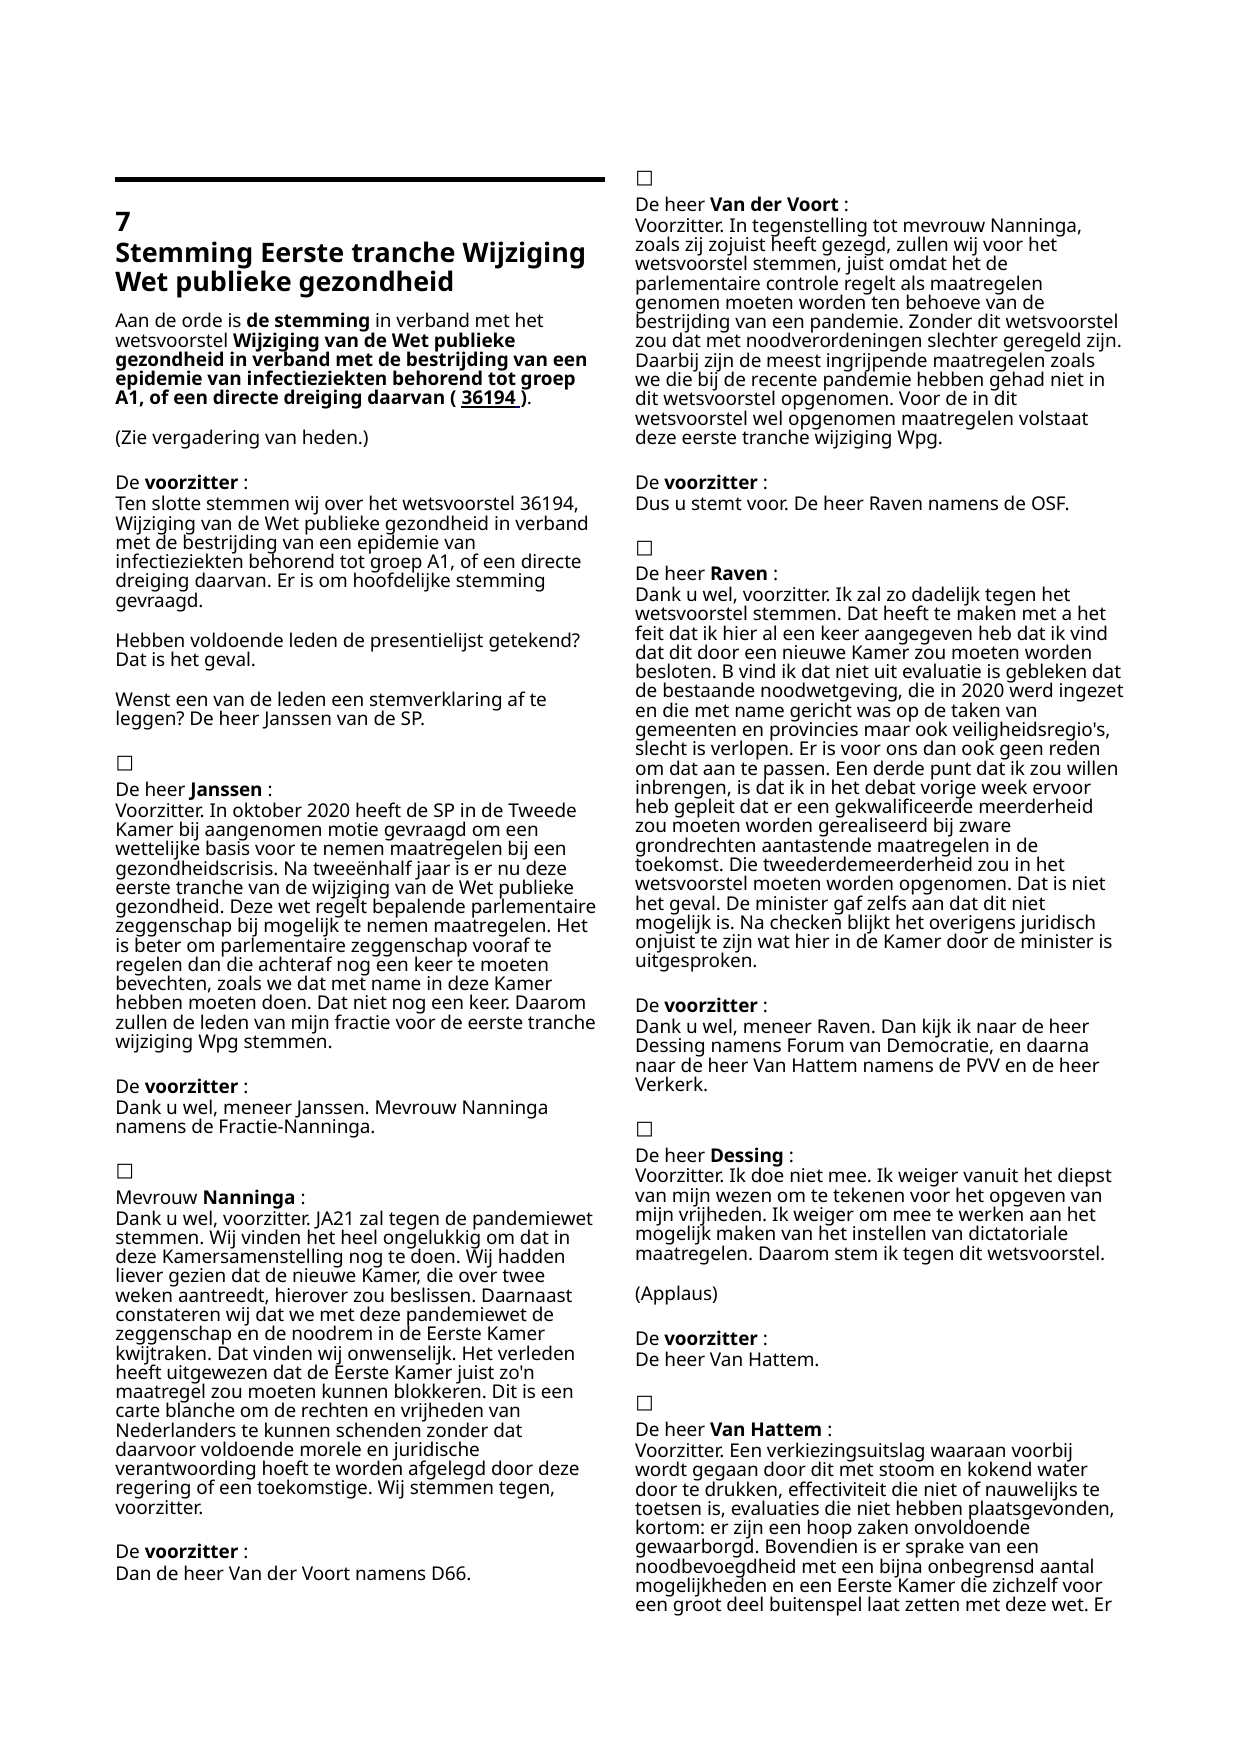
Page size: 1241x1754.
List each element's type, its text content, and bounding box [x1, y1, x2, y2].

text ⬜ [635, 1116, 1125, 1142]
text De heer Van Hattem. [635, 1351, 1125, 1370]
text De heer Raven : [635, 560, 1125, 586]
text Voorzitter. Ik doe niet mee. Ik weiger vanuit het diepst van mijn wezen om te tekenen voor het opgeven van mijn vrijheden. Ik weiger om mee te werken aan het mogelijk maken van het instellen van dictatoriale maatregelen. Daarom stem ik tegen dit wetsvoorstel. [635, 1167, 1125, 1264]
text (Zie vergadering van heden.) [115, 429, 605, 449]
text Ten slotte stemmen wij over het wetsvoorstel 36194, Wijziging van de Wet publieke gezondheid in verband met de bestrijding van een epidemie van infectieziekten behorend tot groep A1, of een directe dreiging daarvan. Er is om hoofdelijke stemming gevraagd. [115, 495, 605, 611]
text Dank u wel, meneer Raven. Dan kijk ik naar de heer Dessing namens Forum van Democratie, en daarna naar de heer Van Hattem namens de PVV en de heer Verkerk. [635, 1018, 1125, 1095]
text Mevrouw Nanninga : [115, 1184, 605, 1209]
text Voorzitter. Een verkiezingsuitslag waaraan voorbij wordt gegaan door dit met stoom en kokend water door te drukken, effectiviteit die niet of nauwelijks te toetsen is, evaluaties die niet hebben plaatsgevonden, kortom: er zijn een hoop zaken onvoldoende gewaarborgd. Bovendien is er sprake van een noodbevoegdheid met een bijna onbegrensd aantal mogelijkheden en een Eerste Kamer die zichzelf voor een groot deel buitenspel laat zetten met deze wet. Er [635, 1442, 1125, 1616]
text ⬜ [115, 750, 605, 776]
text 7 [115, 203, 605, 239]
text De voorzitter : [115, 1073, 605, 1099]
text Dus u stemt voor. De heer Raven namens de OSF. [635, 494, 1125, 514]
text Aan de orde is de stemming in verband met het wetsvoorstel Wijziging van de Wet publieke gezondheid in verband met de bestrijding van een epidemie van infectieziekten behorend tot groep A1, of een directe dreiging daarvan ( 36194 ). [115, 312, 605, 409]
text De heer Van der Voort : [635, 191, 1125, 217]
text Dank u wel, voorzitter. JA21 zal tegen de pandemiewet stemmen. Wij vinden het heel ongelukkig om dat in deze Kamersamenstelling nog te doen. Wij hadden liever gezien dat de nieuwe Kamer, die over twee weken aantreedt, hierover zou beslissen. Daarnaast constateren wij dat we met deze pandemiewet de zeggenschap en de noodrem in de Eerste Kamer kwijtraken. Dat vinden wij onwenselijk. Het verleden heeft uitgewezen dat de Eerste Kamer juist zo'n maatregel zou moeten kunnen blokkeren. Dit is een carte blanche om de rechten en vrijheden van Nederlanders te kunnen schenden zonder dat daarvoor voldoende morele en juridische verantwoording hoeft te worden afgelegd door deze regering of een toekomstige. Wij stemmen tegen, voorzitter. [115, 1209, 605, 1518]
text De heer Janssen : [115, 776, 605, 802]
text Hebben voldoende leden de presentielijst getekend? Dat is het geval. [115, 632, 605, 670]
text Voorzitter. In oktober 2020 heeft de SP in de Tweede Kamer bij aangenomen motie gevraagd om een wettelijke basis voor te nemen maatregelen bij een gezondheidscrisis. Na tweeënhalf jaar is er nu deze eerste tranche van de wijziging van de Wet publieke gezondheid. Deze wet regelt bepalende parlementaire zeggenschap bij mogelijk te nemen maatregelen. Het is beter om parlementaire zeggenschap vooraf te regelen dan die achteraf nog een keer te moeten bevechten, zoals we dat met name in deze Kamer hebben moeten doen. Dat niet nog een keer. Daarom zullen de leden van mijn fractie voor de eerste tranche wijziging Wpg stemmen. [115, 802, 605, 1052]
text ⬜ [635, 535, 1125, 560]
text De heer Dessing : [635, 1142, 1125, 1167]
text Dank u wel, voorzitter. Ik zal zo dadelijk tegen het wetsvoorstel stemmen. Dat heeft te maken met a het feit dat ik hier al een keer aangegeven heb dat ik vind dat dit door een nieuwe Kamer zou moeten worden besloten. B vind ik dat niet uit evaluatie is gebleken dat de bestaande noodwetgeving, die in 2020 werd ingezet en die met name gericht was op de taken van gemeenten en provincies maar ook veiligheidsregio's, slecht is verlopen. Er is voor ons dan ook geen reden om dat aan te passen. Een derde punt dat ik zou willen inbrengen, is dat ik in het debat vorige week ervoor heb gepleit dat er een gekwalificeerde meerderheid zou moeten worden gerealiseerd bij zware grondrechten aantastende maatregelen in de toekomst. Die tweederdemeerderheid zou in het wetsvoorstel moeten worden opgenomen. Dat is niet het geval. De minister gaf zelfs aan dat dit niet mogelijk is. Na checken blijkt het overigens juridisch onjuist te zijn wat hier in de Kamer door de minister is uitgesproken. [635, 586, 1125, 972]
text Dank u wel, meneer Janssen. Mevrouw Nanninga namens de Fractie-Nanninga. [115, 1099, 605, 1137]
text De heer Van Hattem : [635, 1416, 1125, 1442]
text Stemming Eerste tranche Wijziging Wet publieke gezondheid [115, 239, 605, 312]
text De voorzitter : [635, 469, 1125, 494]
text ⬜ [635, 165, 1125, 191]
text De voorzitter : [635, 992, 1125, 1018]
text ⬜ [115, 1158, 605, 1184]
text De voorzitter : [115, 469, 605, 495]
text Dan de heer Van der Voort namens D66. [115, 1564, 605, 1584]
text ⬜ [635, 1391, 1125, 1416]
text (Applaus) [635, 1285, 1125, 1304]
text Wenst een van de leden een stemverklaring af te leggen? De heer Janssen van de SP. [115, 691, 605, 729]
text De voorzitter : [635, 1325, 1125, 1351]
text De voorzitter : [115, 1539, 605, 1564]
text Voorzitter. In tegenstelling tot mevrouw Nanninga, zoals zij zojuist heeft gezegd, zullen wij voor het wetsvoorstel stemmen, juist omdat het de parlementaire controle regelt als maatregelen genomen moeten worden ten behoeve van de bestrijding van een pandemie. Zonder dit wetsvoorstel zou dat met noodverordeningen slechter geregeld zijn. Daarbij zijn de meest ingrijpende maatregelen zoals we die bij de recente pandemie hebben gehad niet in dit wetsvoorstel opgenomen. Voor de in dit wetsvoorstel wel opgenomen maatregelen volstaat deze eerste tranche wijziging Wpg. [635, 217, 1125, 448]
